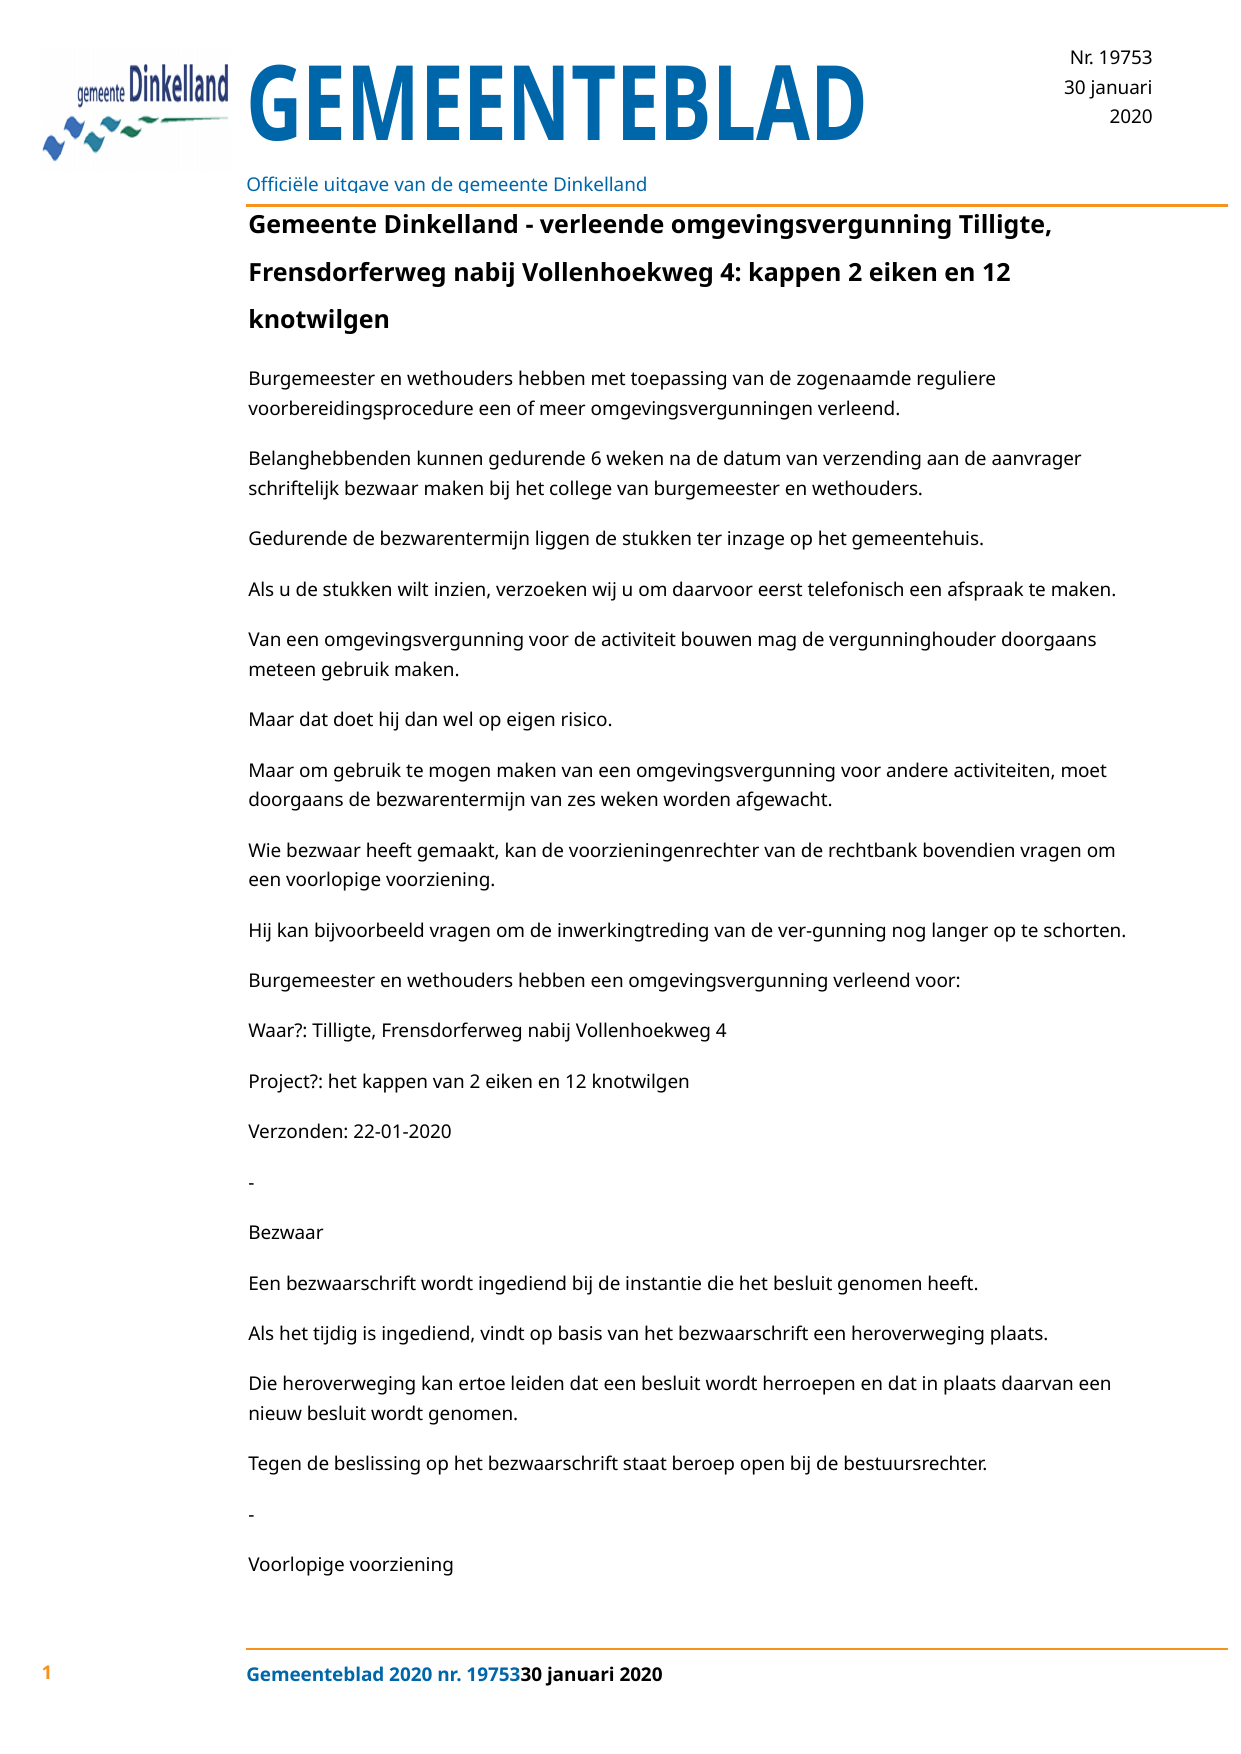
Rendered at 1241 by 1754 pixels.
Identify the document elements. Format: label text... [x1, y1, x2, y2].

text Maar om gebruik te mogen maken van een omgevingsvergunning voor andere activiteiten, moet doorgaans de bezwarentermijn van zes weken worden afgewacht. [248, 757, 1152, 812]
text Als u de stukken wilt inzien, verzoeken wij u om daarvoor eerst telefonisch een afspraak te maken. [248, 576, 1152, 602]
text Project?: het kappen van 2 eiken en 12 knotwilgen [248, 1068, 1152, 1094]
text Belanghebbenden kunnen gedurende 6 weken na de datum van verzending aan de aanvrager schriftelijk bezwaar maken bij het college van burgemeester en wethouders. [248, 446, 1152, 501]
text Gedurende de bezwarentermijn liggen de stukken ter inzage op het gemeentehuis. [248, 526, 1152, 551]
text Wie bezwaar heeft gemaakt, kan de voorzieningenrechter van de rechtbank bovendien vragen om een voorlopige voorziening. [248, 837, 1152, 892]
text Voorlopige voorziening [248, 1551, 1152, 1577]
text Burgemeester en wethouders hebben een omgevingsvergunning verleend voor: [248, 967, 1152, 993]
text Tegen de beslissing op het bezwaarschrift staat beroep open bij de bestuursrechter. [248, 1451, 1152, 1476]
text Bezwaar [248, 1219, 1152, 1245]
text Gemeente Dinkelland - verleende omgevingsvergunning Tilligte, Frensdorferweg nabij Vollenhoekweg 4: kappen 2 eiken en 12 knotwilgen [248, 207, 1152, 336]
text Burgemeester en wethouders hebben met toepassing van de zogenaamde reguliere voorbereidingsprocedure een of meer omgevingsvergunningen verleend. [248, 366, 1152, 421]
text - [248, 1501, 1152, 1527]
text Maar dat doet hij dan wel op eigen risico. [248, 706, 1152, 732]
text Die heroverweging kan ertoe leiden dat een besluit wordt herroepen en dat in plaats daarvan een nieuw besluit wordt genomen. [248, 1371, 1152, 1426]
text Als het tijdig is ingediend, vindt op basis van het bezwaarschrift een heroverweging plaats. [248, 1320, 1152, 1346]
text Van een omgevingsvergunning voor de activiteit bouwen mag de vergunninghouder doorgaans meteen gebruik maken. [248, 626, 1152, 682]
text - [248, 1169, 1152, 1194]
text Verzonden: 22-01-2020 [248, 1118, 1152, 1144]
text Waar?: Tilligte, Frensdorferweg nabij Vollenhoekweg 4 [248, 1018, 1152, 1043]
picture [41, 47, 231, 172]
text Hij kan bijvoorbeeld vragen om de inwerkingtreding van de ver-gunning nog langer op te schorten. [248, 917, 1152, 942]
text Een bezwaarschrift wordt ingediend bij de instantie die het besluit genomen heeft. [248, 1270, 1152, 1295]
